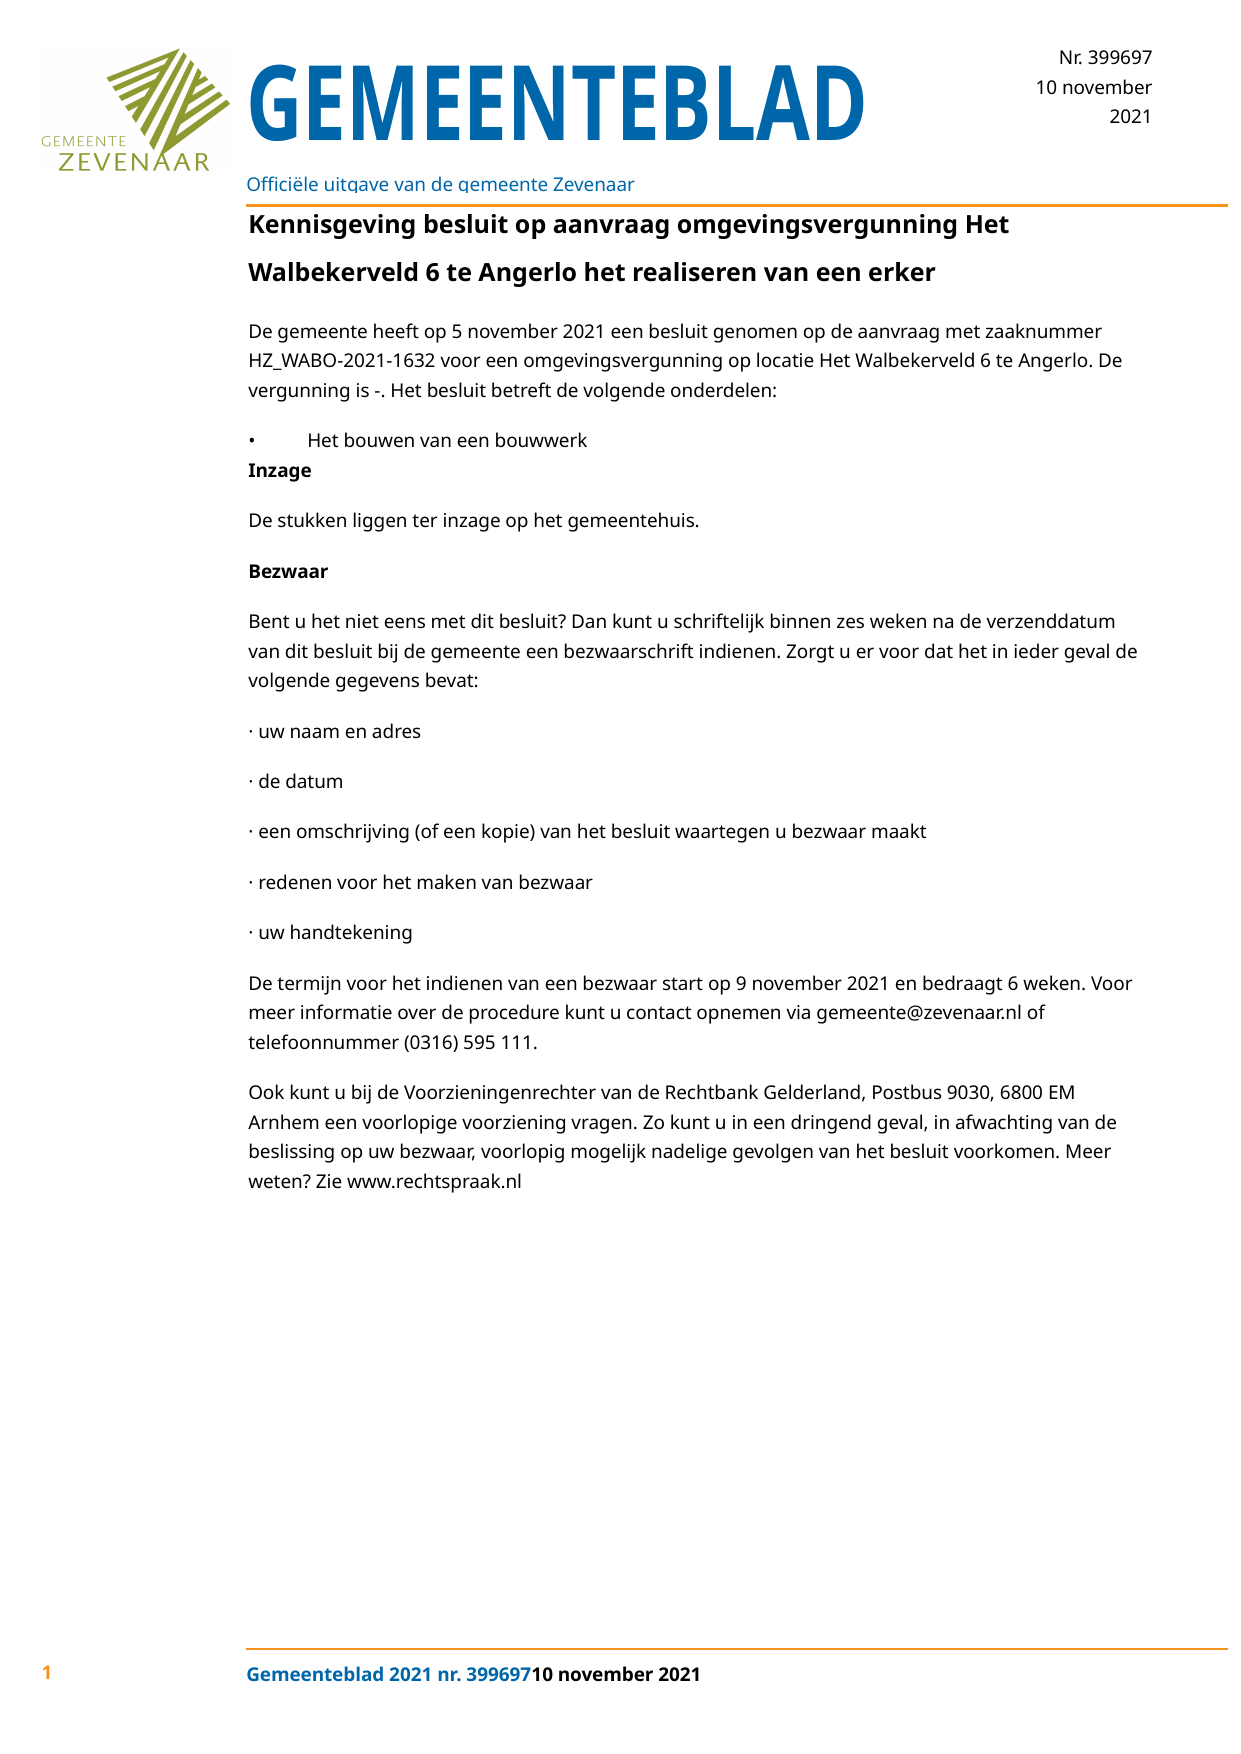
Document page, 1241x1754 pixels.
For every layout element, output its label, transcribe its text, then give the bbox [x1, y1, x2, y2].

text · redenen voor het maken van bezwaar [248, 869, 1152, 895]
picture [41, 47, 231, 172]
text Bezwaar [248, 558, 1152, 584]
text · uw handtekening [248, 919, 1152, 945]
text · uw naam en adres [248, 718, 1152, 744]
list Het bouwen van een bouwwerk [248, 427, 1152, 453]
text De gemeente heeft op 5 november 2021 een besluit genomen op de aanvraag met zaaknummer HZ_WABO-2021-1632 voor een omgevingsvergunning op locatie Het Walbekerveld 6 te Angerlo. De vergunning is -. Het besluit betreft de volgende onderdelen: [248, 318, 1152, 403]
text Bent u het niet eens met dit besluit? Dan kunt u schriftelijk binnen zes weken na de verzenddatum van dit besluit bij de gemeente een bezwaarschrift indienen. Zorgt u er voor dat het in ieder geval de volgende gegevens bevat: [248, 608, 1152, 693]
text Inzage [248, 457, 1152, 483]
text · de datum [248, 768, 1152, 794]
text · een omschrijving (of een kopie) van het besluit waartegen u bezwaar maakt [248, 819, 1152, 844]
text Ook kunt u bij de Voorzieningenrechter van de Rechtbank Gelderland, Postbus 9030, 6800 EM Arnhem een voorlopige voorziening vragen. Zo kunt u in een dringend geval, in afwachting van de beslissing op uw bezwaar, voorlopig mogelijk nadelige gevolgen van het besluit voorkomen. Meer weten? Zie www.rechtspraak.nl [248, 1079, 1152, 1194]
text De termijn voor het indienen van een bezwaar start op 9 november 2021 en bedraagt 6 weken. Voor meer informatie over de procedure kunt u contact opnemen via gemeente@zevenaar.nl of telefoonnummer (0316) 595 111. [248, 970, 1152, 1055]
text De stukken liggen ter inzage op het gemeentehuis. [248, 507, 1152, 533]
text Kennisgeving besluit op aanvraag omgevingsvergunning Het Walbekerveld 6 te Angerlo het realiseren van een erker [248, 207, 1152, 288]
